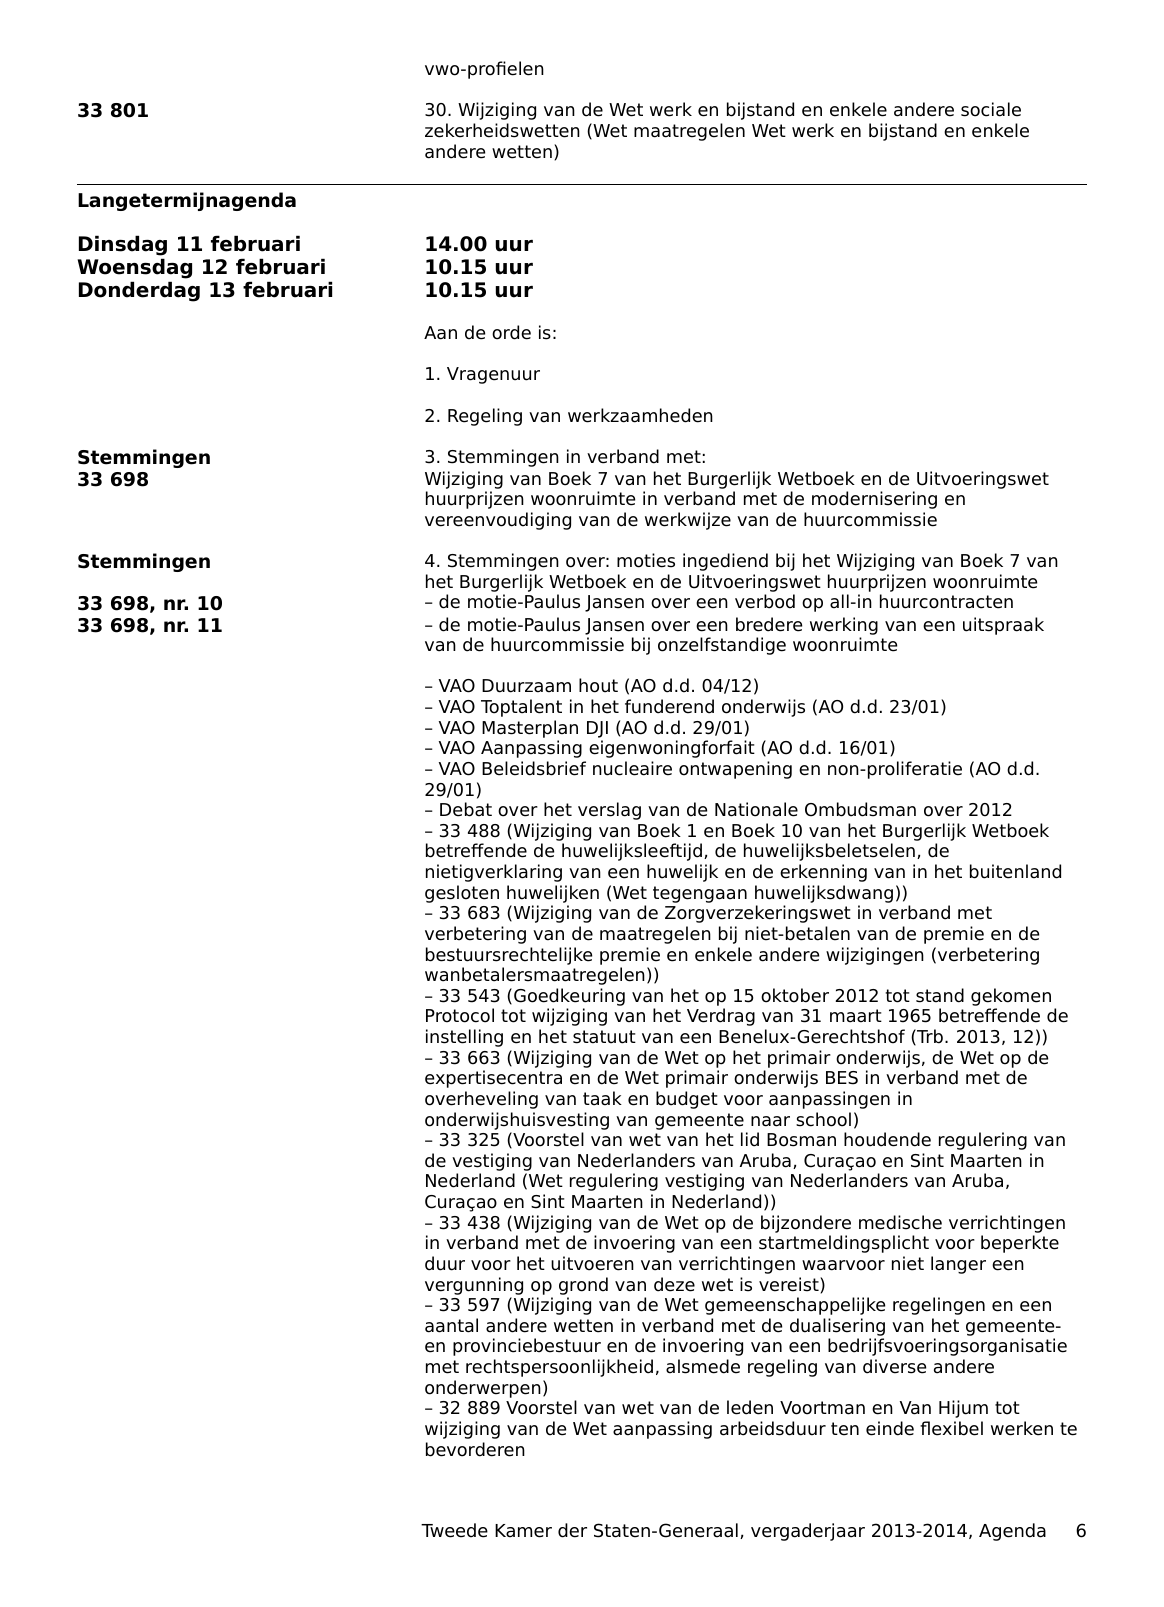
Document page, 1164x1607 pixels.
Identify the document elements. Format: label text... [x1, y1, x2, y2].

table_cell Woensdag 12 februari [77, 256, 401, 279]
table_cell [401, 759, 418, 800]
table_cell [77, 364, 401, 385]
table_cell [401, 100, 418, 162]
table_cell 33 698, nr. 10 [77, 593, 401, 614]
table_cell – Debat over het verslag van de Nationale Ombudsman over 2012 [418, 800, 1087, 821]
table_cell [401, 80, 418, 100]
table_cell [418, 344, 1087, 364]
table_cell – 33 663 (Wijziging van de Wet op het primair onderwijs, de Wet op de expertisecentra en de Wet primair onderwijs BES in verband met de overheveling van taak en budget voor aanpassingen in onderwijshuisvesting van gemeente naar school) [418, 1048, 1087, 1130]
table_cell [401, 303, 418, 323]
table_cell – de motie-Paulus Jansen over een bredere werking van een uitspraak van de huurcommissie bij onzelfstandige woonruimte [418, 615, 1087, 656]
table_cell [418, 531, 1087, 551]
table_cell [77, 800, 401, 821]
table_cell [401, 903, 418, 986]
table_cell – de motie-Paulus Jansen over een verbod op all-in huurcontracten [418, 593, 1087, 614]
table_cell [77, 759, 401, 800]
table_cell [77, 821, 401, 903]
table_cell [401, 551, 418, 592]
table_cell – 32 889 Voorstel van wet van de leden Voortman en Van Hijum tot wijziging van de Wet aanpassing arbeidsduur ten einde flexibel werken te bevorderen [418, 1398, 1087, 1460]
table_cell Stemmingen [77, 551, 401, 592]
table_cell [77, 406, 401, 426]
table_cell – 33 325 (Voorstel van wet van het lid Bosman houdende regulering van de vestiging van Nederlanders van Aruba, Curaçao en Sint Maarten in Nederland (Wet regulering vestiging van Nederlanders van Aruba, Curaçao en Sint Maarten in Nederland)) [418, 1130, 1087, 1213]
table_cell [401, 279, 418, 302]
table_cell [77, 986, 401, 1048]
table_cell [418, 212, 1087, 232]
table_cell [401, 323, 418, 344]
table_cell [401, 364, 418, 385]
table_cell [418, 656, 1087, 676]
table_header Langetermijnagenda [77, 185, 401, 212]
table_cell [401, 531, 418, 551]
table_cell [77, 531, 401, 551]
table_cell [77, 1048, 401, 1130]
table_cell [418, 385, 1087, 406]
table_cell [401, 1048, 418, 1130]
table_cell [77, 1295, 401, 1398]
table_cell 33 801 [77, 100, 401, 162]
table_cell – 33 438 (Wijziging van de Wet op de bijzondere medische verrichtingen in verband met de invoering van een startmeldingsplicht voor beperkte duur voor het uitvoeren van verrichtingen waarvoor niet langer een vergunning op grond van deze wet is vereist) [418, 1213, 1087, 1295]
table_cell – 33 488 (Wijziging van Boek 1 en Boek 10 van het Burgerlijk Wetboek betreffende de huwelijksleeftijd, de huwelijksbeletselen, de nietigverklaring van een huwelijk en de erkenning van in het buitenland gesloten huwelijken (Wet tegengaan huwelijksdwang)) [418, 821, 1087, 903]
table_cell [418, 80, 1087, 100]
table_cell [77, 656, 401, 676]
table_cell [401, 593, 418, 614]
table_cell – VAO Aanpassing eigenwoningforfait (AO d.d. 16/01) [418, 738, 1087, 759]
table_cell [401, 615, 418, 656]
table_header [401, 185, 418, 212]
table_cell [401, 1295, 418, 1398]
table_cell [401, 469, 418, 531]
table_cell [401, 344, 418, 364]
table_cell [401, 800, 418, 821]
table_cell [77, 80, 401, 100]
table_cell 10.15 uur [418, 279, 1087, 302]
table_cell Donderdag 13 februari [77, 279, 401, 302]
table_cell [77, 738, 401, 759]
table_cell [77, 1213, 401, 1295]
table_cell 10.15 uur [418, 256, 1087, 279]
table_cell [77, 303, 401, 323]
table_cell [401, 59, 418, 80]
table_cell [401, 697, 418, 718]
table_cell [77, 1130, 401, 1213]
table_cell 33 698 [77, 469, 401, 531]
table_cell Aan de orde is: [418, 323, 1087, 344]
table_cell [401, 233, 418, 256]
table_cell – VAO Toptalent in het funderend onderwijs (AO d.d. 23/01) [418, 697, 1087, 718]
table_cell Wijziging van Boek 7 van het Burgerlijk Wetboek en de Uitvoeringswet huurprijzen woonruimte in verband met de modernisering en vereenvoudiging van de werkwijze van de huurcommissie [418, 469, 1087, 531]
table_cell [77, 697, 401, 718]
table_cell [401, 821, 418, 903]
table_cell [418, 426, 1087, 447]
table_cell [401, 212, 418, 232]
table_cell [401, 1130, 418, 1213]
table_header [418, 185, 1087, 212]
table_cell – VAO Masterplan DJI (AO d.d. 29/01) [418, 718, 1087, 738]
table_cell 3. Stemmingen in verband met: [418, 447, 1087, 469]
table_cell Dinsdag 11 februari [77, 233, 401, 256]
table_cell – VAO Duurzaam hout (AO d.d. 04/12) [418, 676, 1087, 697]
table_cell 30. Wijziging van de Wet werk en bijstand en enkele andere sociale zekerheidswetten (Wet maatregelen Wet werk en bijstand en enkele andere wetten) [418, 100, 1087, 162]
table_cell [77, 212, 401, 232]
table_cell [401, 406, 418, 426]
table_cell – 33 543 (Goedkeuring van het op 15 oktober 2012 tot stand gekomen Protocol tot wijziging van het Verdrag van 31 maart 1965 betreffende de instelling en het statuut van een Benelux-Gerechtshof (Trb. 2013, 12)) [418, 986, 1087, 1048]
table_cell [401, 385, 418, 406]
table_cell [401, 447, 418, 469]
table_cell [77, 676, 401, 697]
table_cell [77, 426, 401, 447]
table_cell 1. Vragenuur [418, 364, 1087, 385]
table_cell [77, 59, 401, 80]
table_cell – 33 683 (Wijziging van de Zorgverzekeringswet in verband met verbetering van de maatregelen bij niet-betalen van de premie en de bestuursrechtelijke premie en enkele andere wijzigingen (verbetering wanbetalersmaatregelen)) [418, 903, 1087, 986]
table_cell [418, 303, 1087, 323]
table_cell [77, 1398, 401, 1460]
table_cell 4. Stemmingen over: moties ingediend bij het Wijziging van Boek 7 van het Burgerlijk Wetboek en de Uitvoeringswet huurprijzen woonruimte [418, 551, 1087, 592]
table_cell [401, 718, 418, 738]
table_cell [401, 676, 418, 697]
table_cell Stemmingen [77, 447, 401, 469]
table_cell [401, 426, 418, 447]
table_cell [401, 1398, 418, 1460]
table_cell [401, 986, 418, 1048]
table_cell – VAO Beleidsbrief nucleaire ontwapening en non-proliferatie (AO d.d. 29/01) [418, 759, 1087, 800]
table_cell – 33 597 (Wijziging van de Wet gemeenschappelijke regelingen en een aantal andere wetten in verband met de dualisering van het gemeente- en provinciebestuur en de invoering van een bedrijfsvoeringsorganisatie met rechtspersoonlijkheid, alsmede regeling van diverse andere onderwerpen) [418, 1295, 1087, 1398]
table_cell [77, 718, 401, 738]
table_cell [401, 256, 418, 279]
table_cell [77, 385, 401, 406]
table_cell [77, 344, 401, 364]
table_cell [401, 1213, 418, 1295]
table_cell 14.00 uur [418, 233, 1087, 256]
table_cell vwo-profielen [418, 59, 1087, 80]
table_cell [77, 903, 401, 986]
table_cell 33 698, nr. 11 [77, 615, 401, 656]
table_cell [401, 656, 418, 676]
table_cell 2. Regeling van werkzaamheden [418, 406, 1087, 426]
table_cell [401, 738, 418, 759]
table_cell [77, 323, 401, 344]
